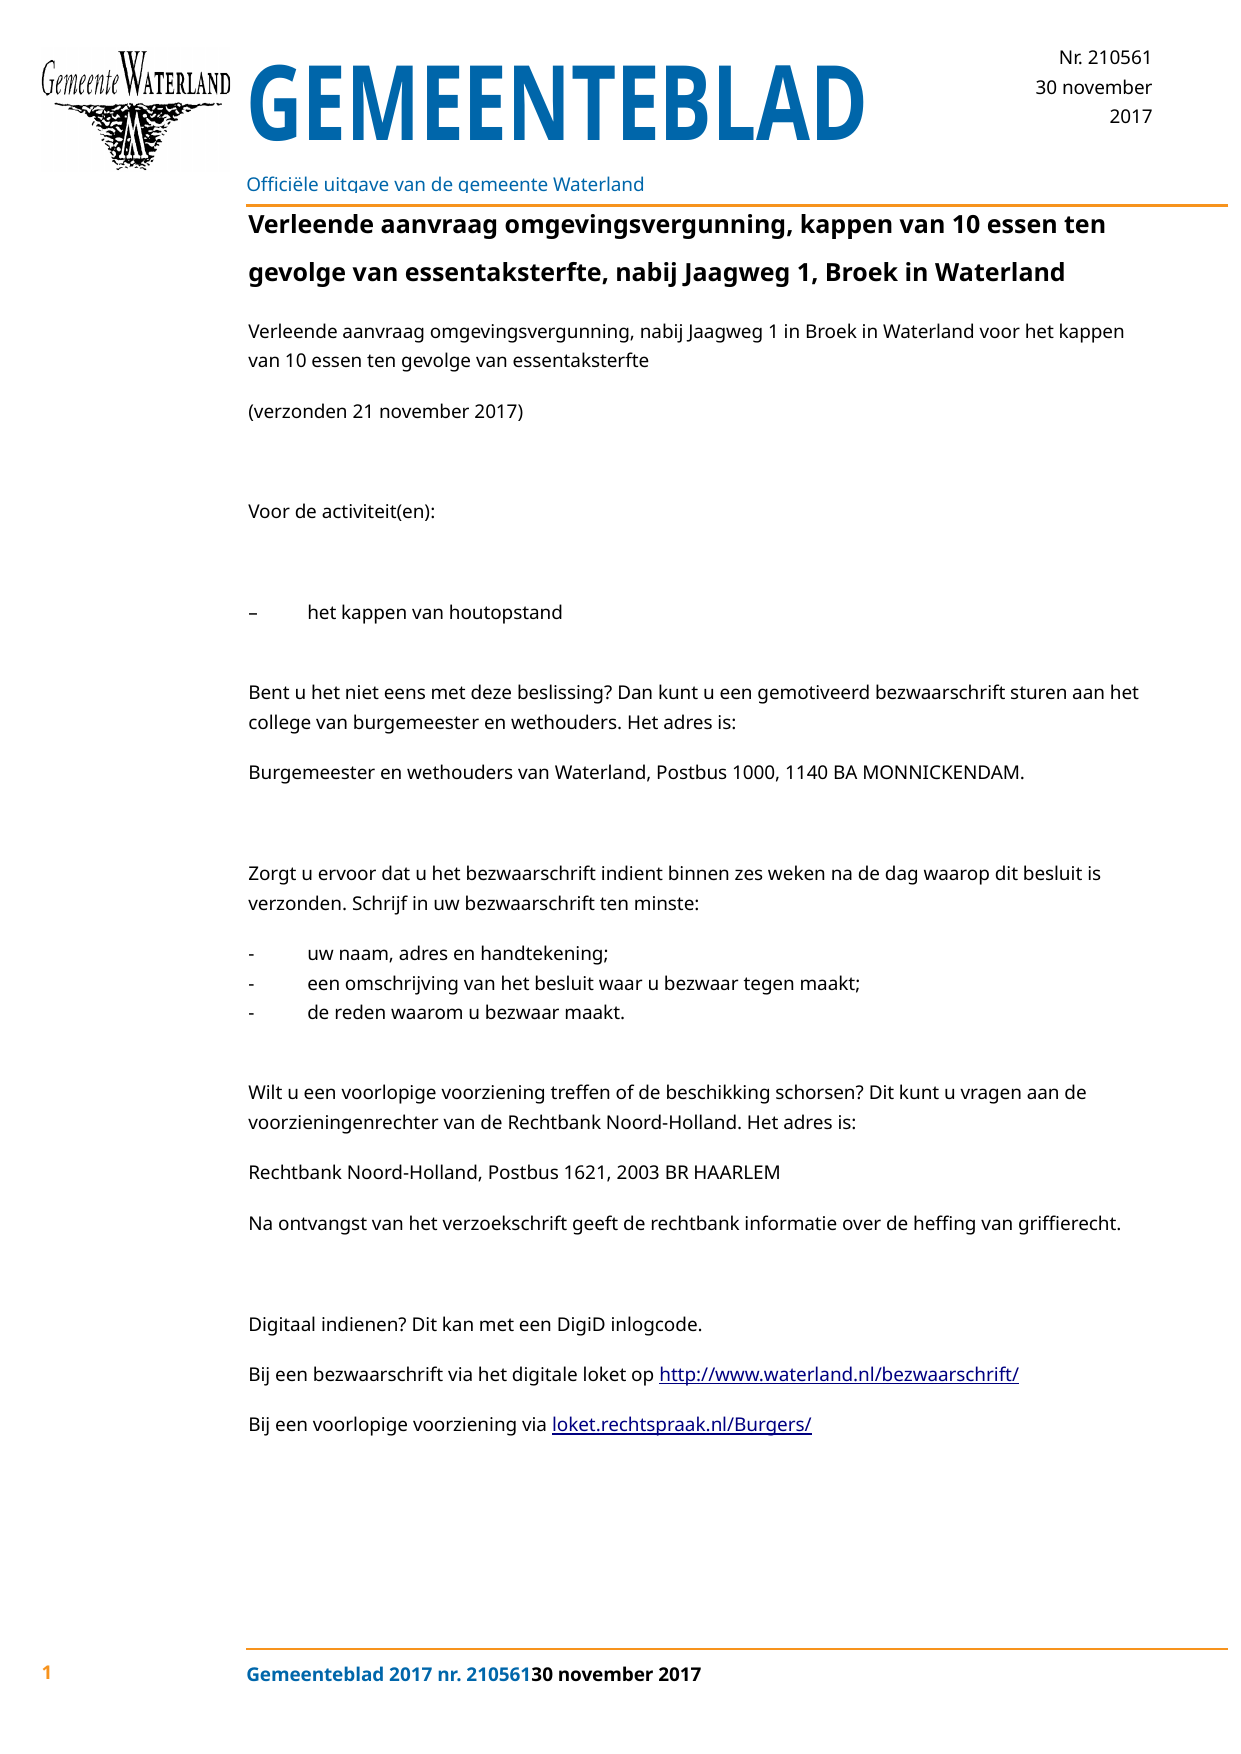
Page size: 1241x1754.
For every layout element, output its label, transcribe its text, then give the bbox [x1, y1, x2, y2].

text Na ontvangst van het verzoekschrift geeft de rechtbank informatie over de heffing van griffierecht. [248, 1210, 1152, 1236]
text Verleende aanvraag omgevingsvergunning, kappen van 10 essen ten gevolge van essentaksterfte, nabij Jaagweg 1, Broek in Waterland [248, 207, 1152, 288]
text Burgemeester en wethouders van Waterland, Postbus 1000, 1140 BA MONNICKENDAM. [248, 759, 1152, 785]
picture [41, 47, 231, 172]
text Bij een bezwaarschrift via het digitale loket op http://www.waterland.nl/bezwaarschrift/ [248, 1361, 1152, 1387]
text Zorgt u ervoor dat u het bezwaarschrift indient binnen zes weken na de dag waarop dit besluit is verzonden. Schrijf in uw bezwaarschrift ten minste: [248, 860, 1152, 916]
text Wilt u een voorlopige voorziening treffen of de beschikking schorsen? Dit kunt u vragen aan de voorzieningenrechter van de Rechtbank Noord-Holland. Het adres is: [248, 1079, 1152, 1135]
text Rechtbank Noord-Holland, Postbus 1621, 2003 BR HAARLEM [248, 1159, 1152, 1185]
list de reden waarom u bezwaar maakt. [248, 999, 1152, 1025]
text Voor de activiteit(en): [248, 499, 1152, 524]
text Bent u het niet eens met deze beslissing? Dan kunt u een gemotiveerd bezwaarschrift sturen aan het college van burgemeester en wethouders. Het adres is: [248, 679, 1152, 735]
text Bij een voorlopige voorziening via loket.rechtspraak.nl/Burgers/ [248, 1412, 1152, 1437]
list uw naam, adres en handtekening; [248, 940, 1152, 966]
text Digitaal indienen? Dit kan met een DigiD inlogcode. [248, 1311, 1152, 1337]
text Verleende aanvraag omgevingsvergunning, nabij Jaagweg 1 in Broek in Waterland voor het kappen van 10 essen ten gevolge van essentaksterfte [248, 318, 1152, 373]
text (verzonden 21 november 2017) [248, 398, 1152, 424]
list het kappen van houtopstand [248, 599, 1152, 625]
list een omschrijving van het besluit waar u bezwaar tegen maakt; [248, 970, 1152, 996]
